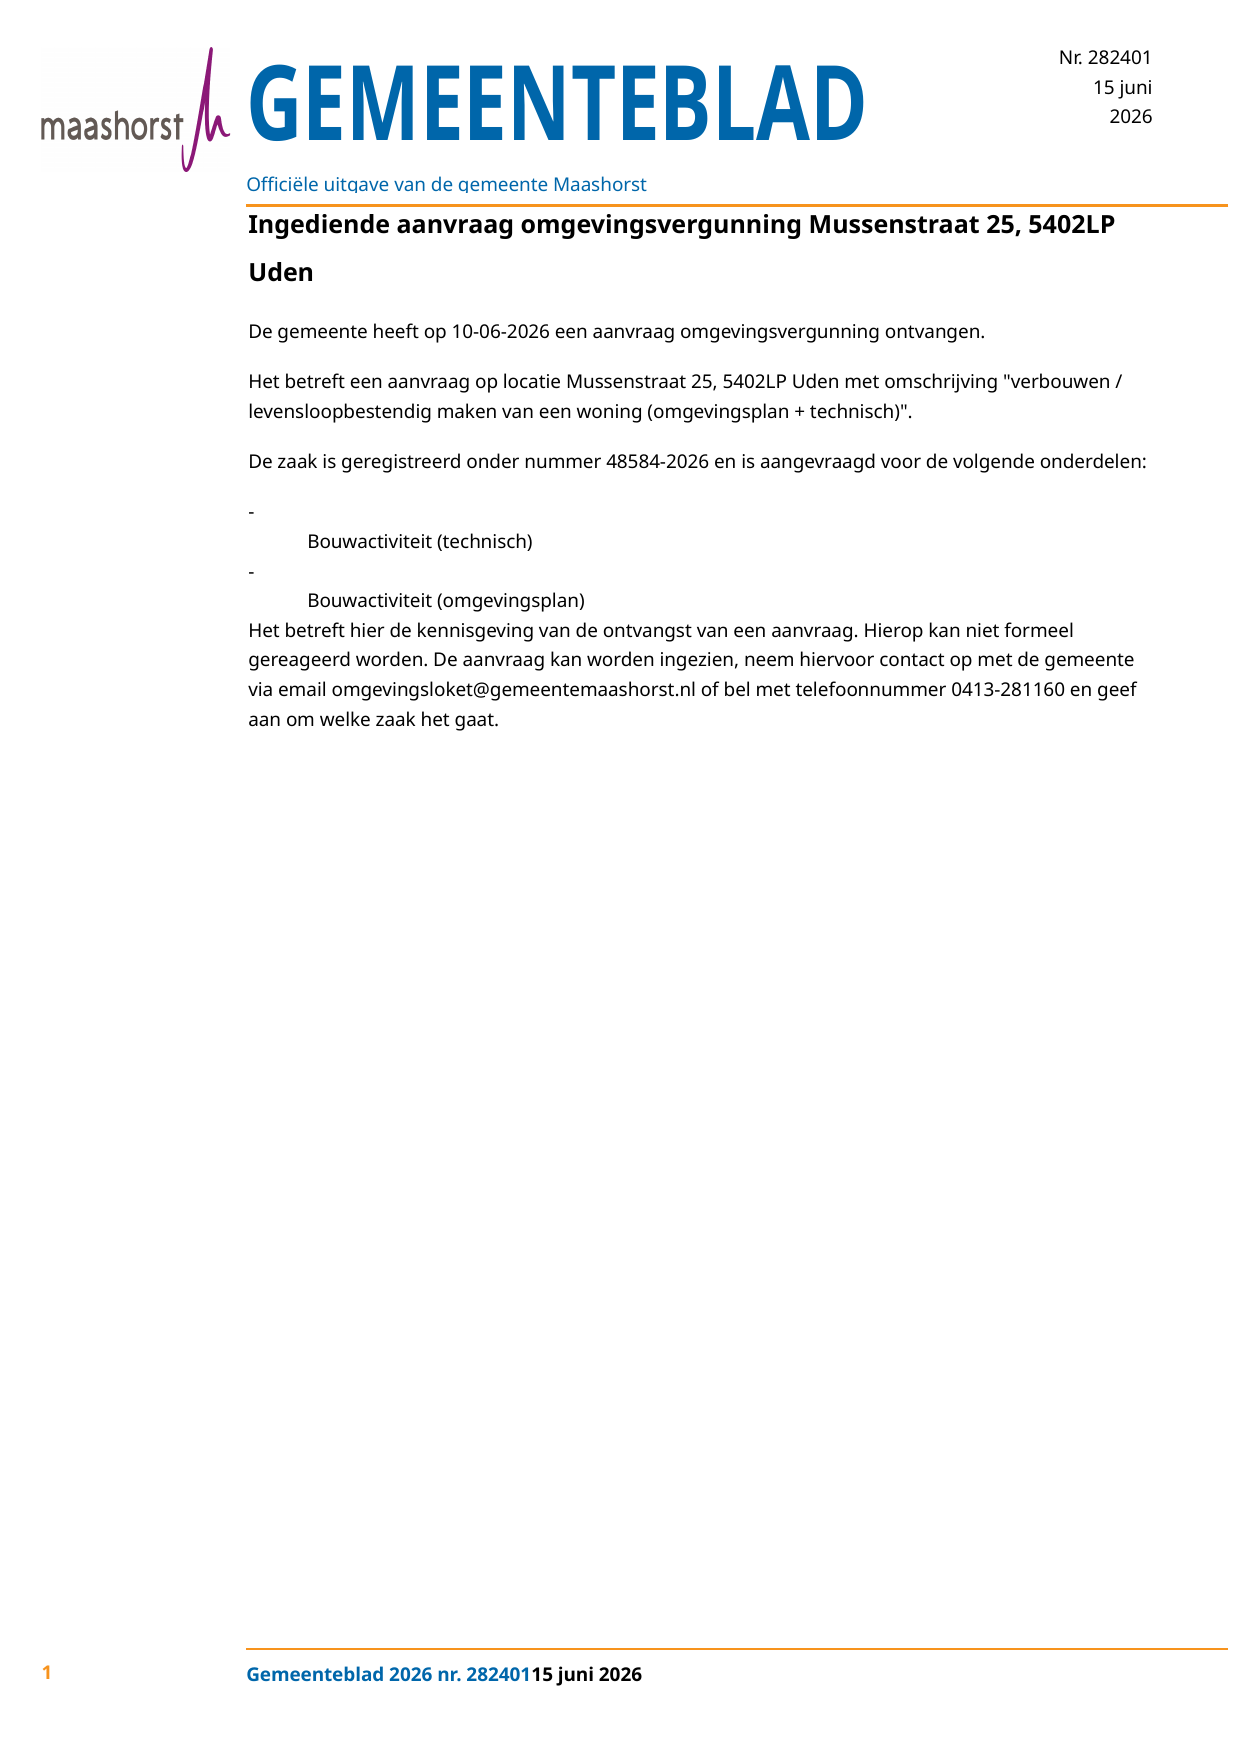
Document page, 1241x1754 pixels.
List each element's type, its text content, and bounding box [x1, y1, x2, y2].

list Bouwactiviteit (technisch) [248, 528, 1152, 554]
picture [41, 47, 231, 172]
text De gemeente heeft op 10-06-2026 een aanvraag omgevingsvergunning ontvangen. [248, 318, 1152, 344]
text Ingediende aanvraag omgevingsvergunning Mussenstraat 25, 5402LP Uden [248, 207, 1152, 288]
text Het betreft hier de kennisgeving van de ontvangst van een aanvraag. Hierop kan niet formeel gereageerd worden. De aanvraag kan worden ingezien, neem hiervoor contact op met de gemeente via email omgevingsloket@gemeentemaashorst.nl of bel met telefoonnummer 0413-281160 en geef aan om welke zaak het gaat. [248, 617, 1152, 732]
text De zaak is geregistreerd onder nummer 48584-2026 en is aangevraagd voor de volgende onderdelen: [248, 448, 1152, 474]
text Het betreft een aanvraag op locatie Mussenstraat 25, 5402LP Uden met omschrijving "verbouwen / levensloopbestendig maken van een woning (omgevingsplan + technisch)". [248, 368, 1152, 424]
list Bouwactiviteit (omgevingsplan) [248, 587, 1152, 613]
